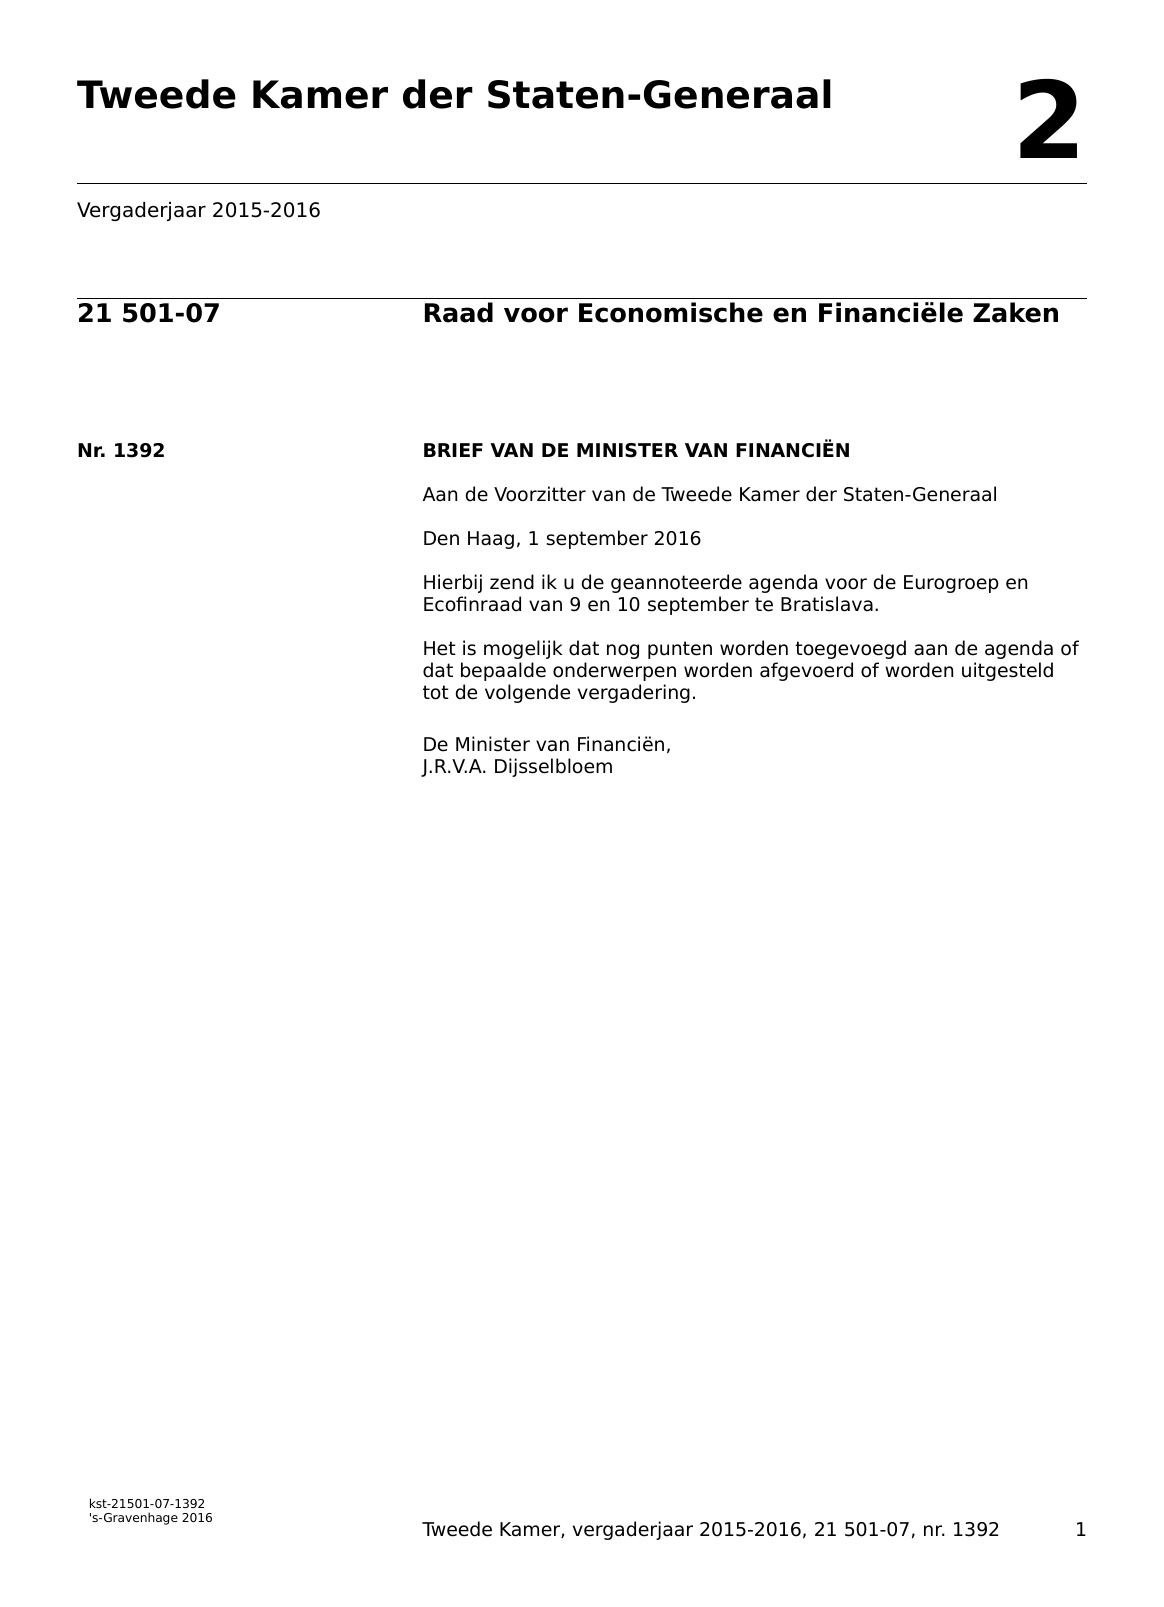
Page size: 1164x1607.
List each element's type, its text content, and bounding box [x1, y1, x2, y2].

table_header Tweede Kamer der Staten-Generaal [77, 59, 886, 183]
text Den Haag, 1 september 2016 [422, 528, 1087, 550]
text Hierbij zend ik u de geannoteerde agenda voor de Eurogroep en Ecofinraad van 9 en 10 september te Bratislava. [422, 572, 1087, 616]
text Aan de Voorzitter van de Tweede Kamer der Staten-Generaal [422, 484, 1087, 506]
text Het is mogelijk dat nog punten worden toegevoegd aan de agenda of dat bepaalde onderwerpen worden afgevoerd of worden uitgesteld tot de volgende vergadering. [422, 638, 1087, 704]
subtitle 21 501-07 Raad voor Economische en Financiële Zaken [77, 299, 1087, 329]
table_cell Vergaderjaar 2015-2016 [77, 184, 1087, 298]
table_header 2 [886, 59, 1087, 183]
text De Minister van Financiën, J.R.V.A. Dijsselbloem [422, 734, 1087, 778]
subtitle Nr. 1392 BRIEF VAN DE MINISTER VAN FINANCIËN [77, 440, 1087, 462]
text 's-Gravenhage 2016 [88, 1511, 323, 1525]
text kst-21501-07-1392 [88, 1497, 323, 1511]
